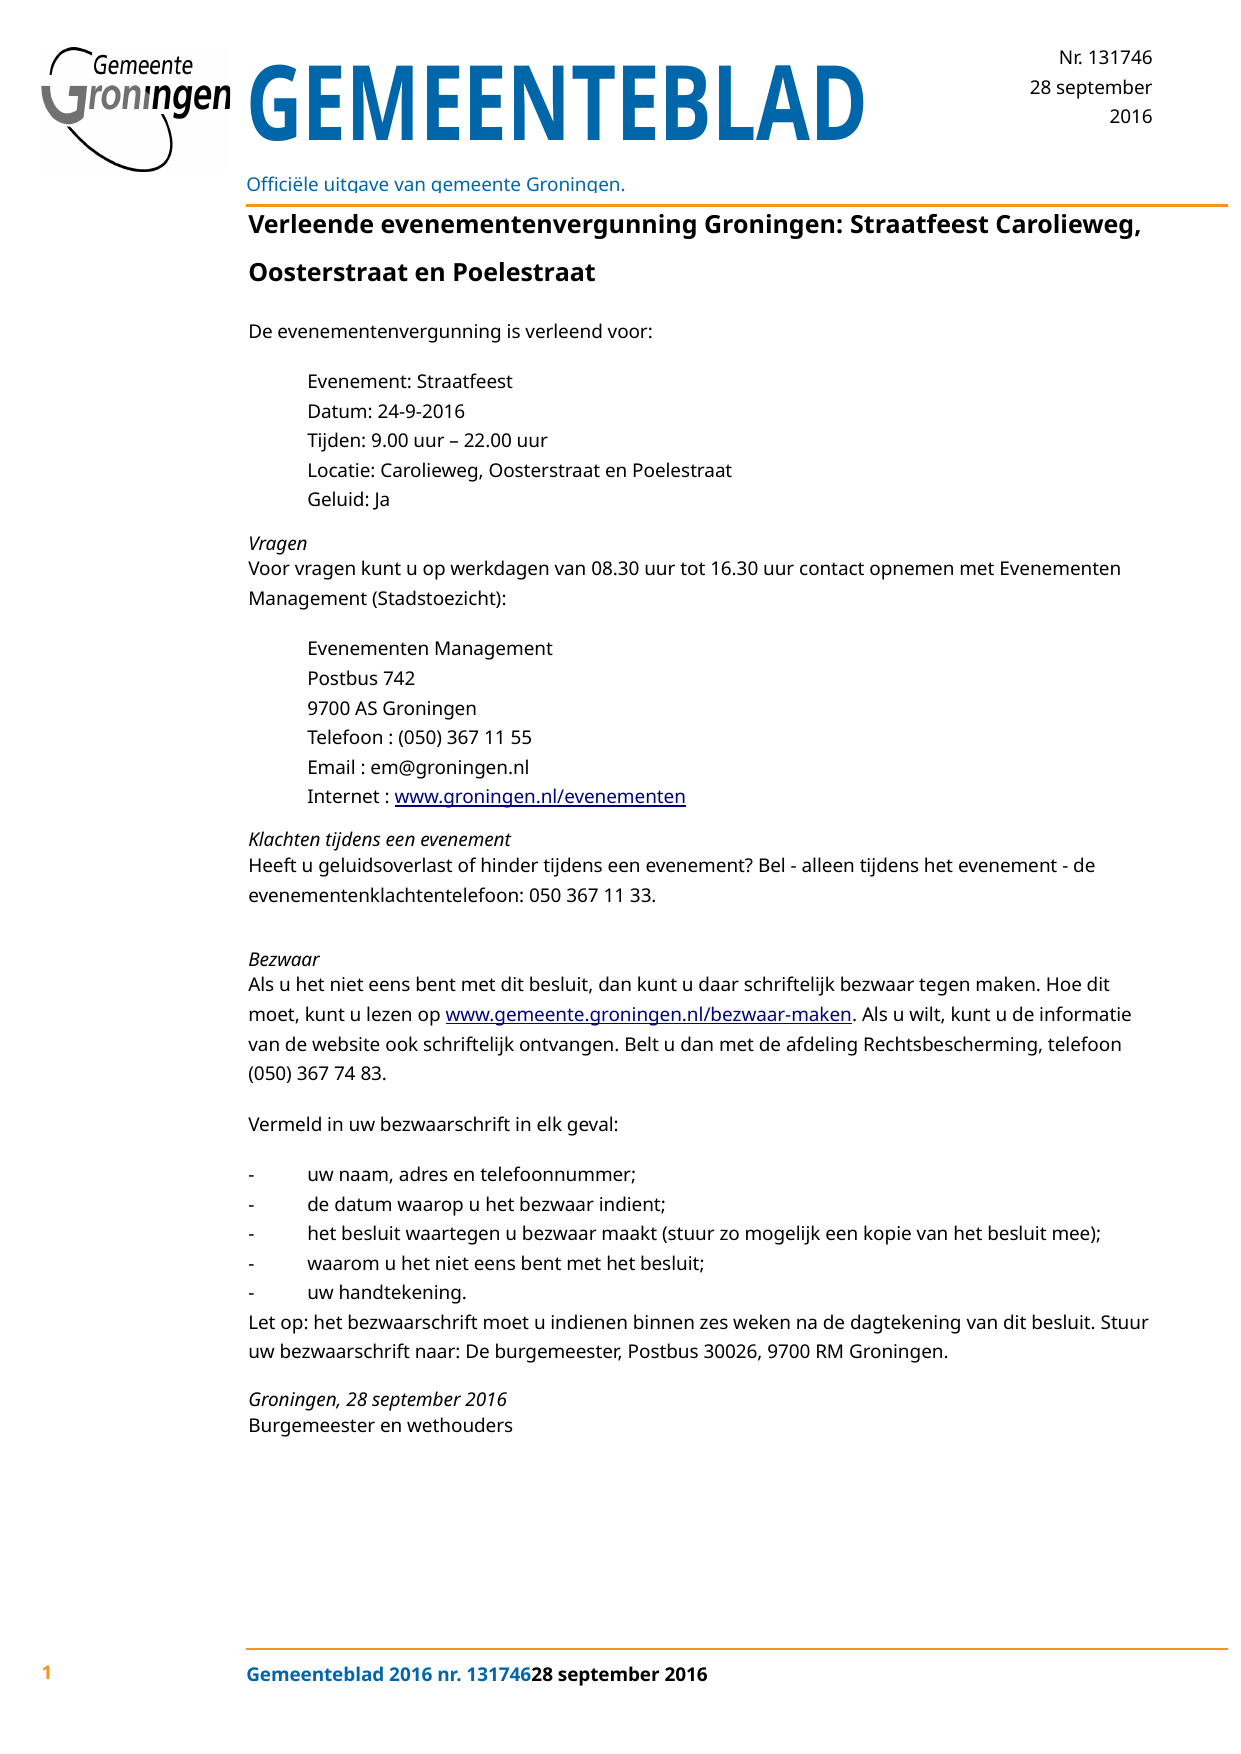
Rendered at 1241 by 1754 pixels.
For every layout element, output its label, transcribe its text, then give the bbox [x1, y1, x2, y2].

list Datum: 24-9-2016 [248, 398, 1152, 424]
picture [41, 47, 231, 172]
text Vragen [248, 530, 1152, 556]
list het besluit waartegen u bezwaar maakt (stuur zo mogelijk een kopie van het besluit mee); [248, 1220, 1152, 1246]
text De evenementenvergunning is verleend voor: [248, 318, 1152, 344]
text Groningen, 28 september 2016 [248, 1386, 1152, 1412]
list 9700 AS Groningen [248, 695, 1152, 720]
list uw handtekening. [248, 1279, 1152, 1305]
text Voor vragen kunt u op werkdagen van 08.30 uur tot 16.30 uur contact opnemen met Evenementen Management (Stadstoezicht): [248, 556, 1152, 611]
list Telefoon : (050) 367 11 55 [248, 724, 1152, 750]
list Tijden: 9.00 uur – 22.00 uur [248, 427, 1152, 453]
text Bezwaar [248, 946, 1152, 972]
list waarom u het niet eens bent met het besluit; [248, 1250, 1152, 1276]
text Heeft u geluidsoverlast of hinder tijdens een evenement? Bel - alleen tijdens het evenement - de evenementenklachtentelefoon: 050 367 11 33. [248, 852, 1152, 908]
list Locatie: Carolieweg, Oosterstraat en Poelestraat [248, 457, 1152, 483]
list Internet : www.groningen.nl/evenementen [248, 783, 1152, 809]
text Let op: het bezwaarschrift moet u indienen binnen zes weken na de dagtekening van dit besluit. Stuur uw bezwaarschrift naar: De burgemeester, Postbus 30026, 9700 RM Groningen. [248, 1309, 1152, 1364]
text Vermeld in uw bezwaarschrift in elk geval: [248, 1111, 1152, 1136]
text Klachten tijdens een evenement [248, 827, 1152, 852]
text Verleende evenementenvergunning Groningen: Straatfeest Carolieweg, Oosterstraat en Poelestraat [248, 207, 1152, 288]
list Geluid: Ja [248, 487, 1152, 512]
text Als u het niet eens bent met dit besluit, dan kunt u daar schriftelijk bezwaar tegen maken. Hoe dit moet, kunt u lezen op www.gemeente.groningen.nl/bezwaar-maken. Als u wilt, kunt u de informatie van de website ook schriftelijk ontvangen. Belt u dan met de afdeling Rechtsbescherming, telefoon (050) 367 74 83. [248, 972, 1152, 1086]
list uw naam, adres en telefoonnummer; [248, 1161, 1152, 1187]
list Postbus 742 [248, 665, 1152, 691]
list de datum waarop u het bezwaar indient; [248, 1191, 1152, 1216]
list Email : em@groningen.nl [248, 754, 1152, 779]
list Evenement: Straatfeest [248, 368, 1152, 394]
list Evenementen Management [248, 636, 1152, 661]
text Burgemeester en wethouders [248, 1412, 1152, 1438]
